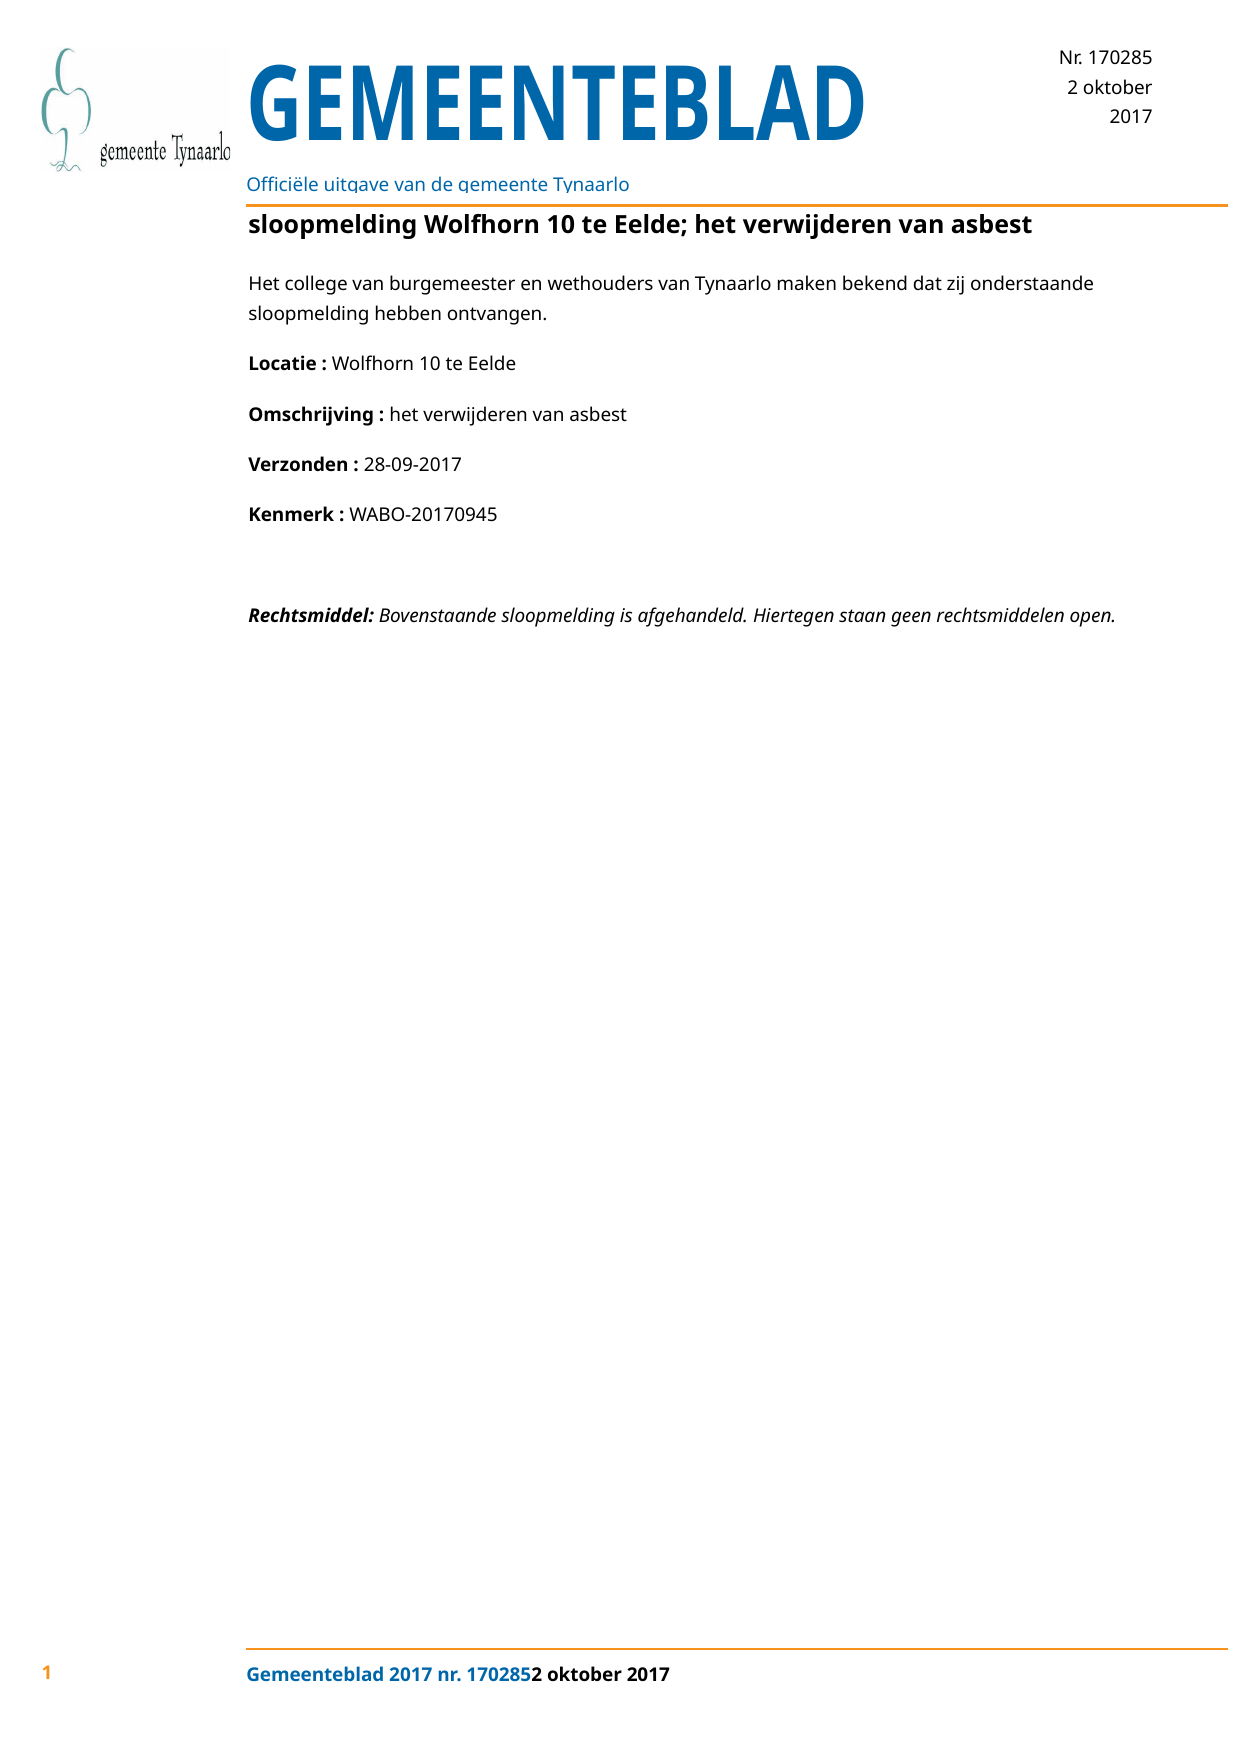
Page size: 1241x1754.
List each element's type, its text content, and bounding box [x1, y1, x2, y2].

picture [41, 47, 231, 172]
text Omschrijving : het verwijderen van asbest [248, 401, 1152, 426]
text Kenmerk : WABO-20170945 [248, 502, 1152, 527]
text sloopmelding Wolfhorn 10 te Eelde; het verwijderen van asbest [248, 207, 1152, 241]
text Het college van burgemeester en wethouders van Tynaarlo maken bekend dat zij onderstaande sloopmelding hebben ontvangen. [248, 270, 1152, 326]
text Locatie : Wolfhorn 10 te Eelde [248, 350, 1152, 376]
text Verzonden : 28-09-2017 [248, 451, 1152, 477]
text Rechtsmiddel: Bovenstaande sloopmelding is afgehandeld. Hiertegen staan geen rechtsmiddelen open. [248, 602, 1152, 628]
